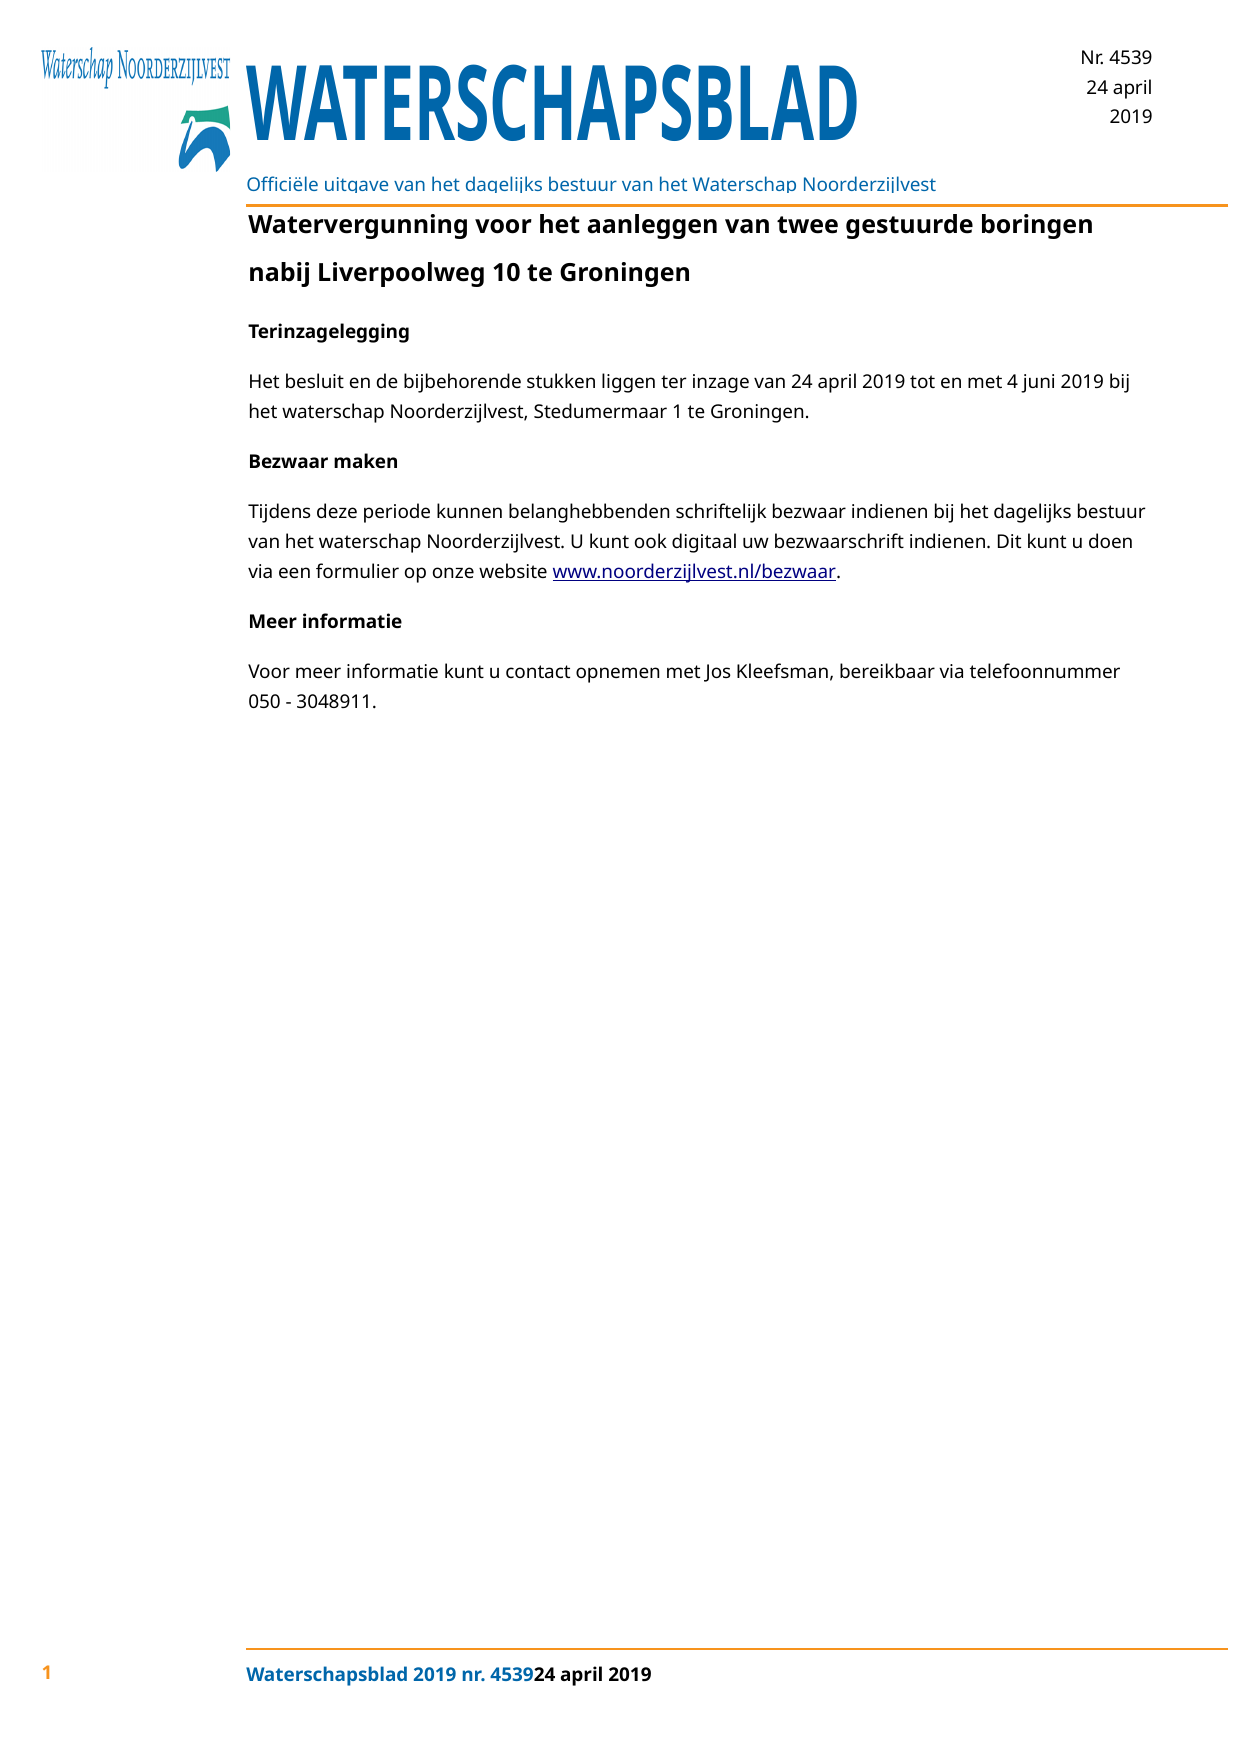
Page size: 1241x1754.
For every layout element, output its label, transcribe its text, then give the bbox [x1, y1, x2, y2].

picture [41, 47, 231, 172]
text Meer informatie [248, 608, 1152, 634]
text Tijdens deze periode kunnen belanghebbenden schriftelijk bezwaar indienen bij het dagelijks bestuur van het waterschap Noorderzijlvest. U kunt ook digitaal uw bezwaarschrift indienen. Dit kunt u doen via een formulier op onze website www.noorderzijlvest.nl/bezwaar. [248, 499, 1152, 584]
text Watervergunning voor het aanleggen van twee gestuurde boringen nabij Liverpoolweg 10 te Groningen [248, 207, 1152, 288]
text Terinzagelegging [248, 318, 1152, 344]
text Bezwaar maken [248, 448, 1152, 474]
text Het besluit en de bijbehorende stukken liggen ter inzage van 24 april 2019 tot en met 4 juni 2019 bij het waterschap Noorderzijlvest, Stedumermaar 1 te Groningen. [248, 368, 1152, 424]
text Voor meer informatie kunt u contact opnemen met Jos Kleefsman, bereikbaar via telefoonnummer 050 - 3048911. [248, 659, 1152, 714]
